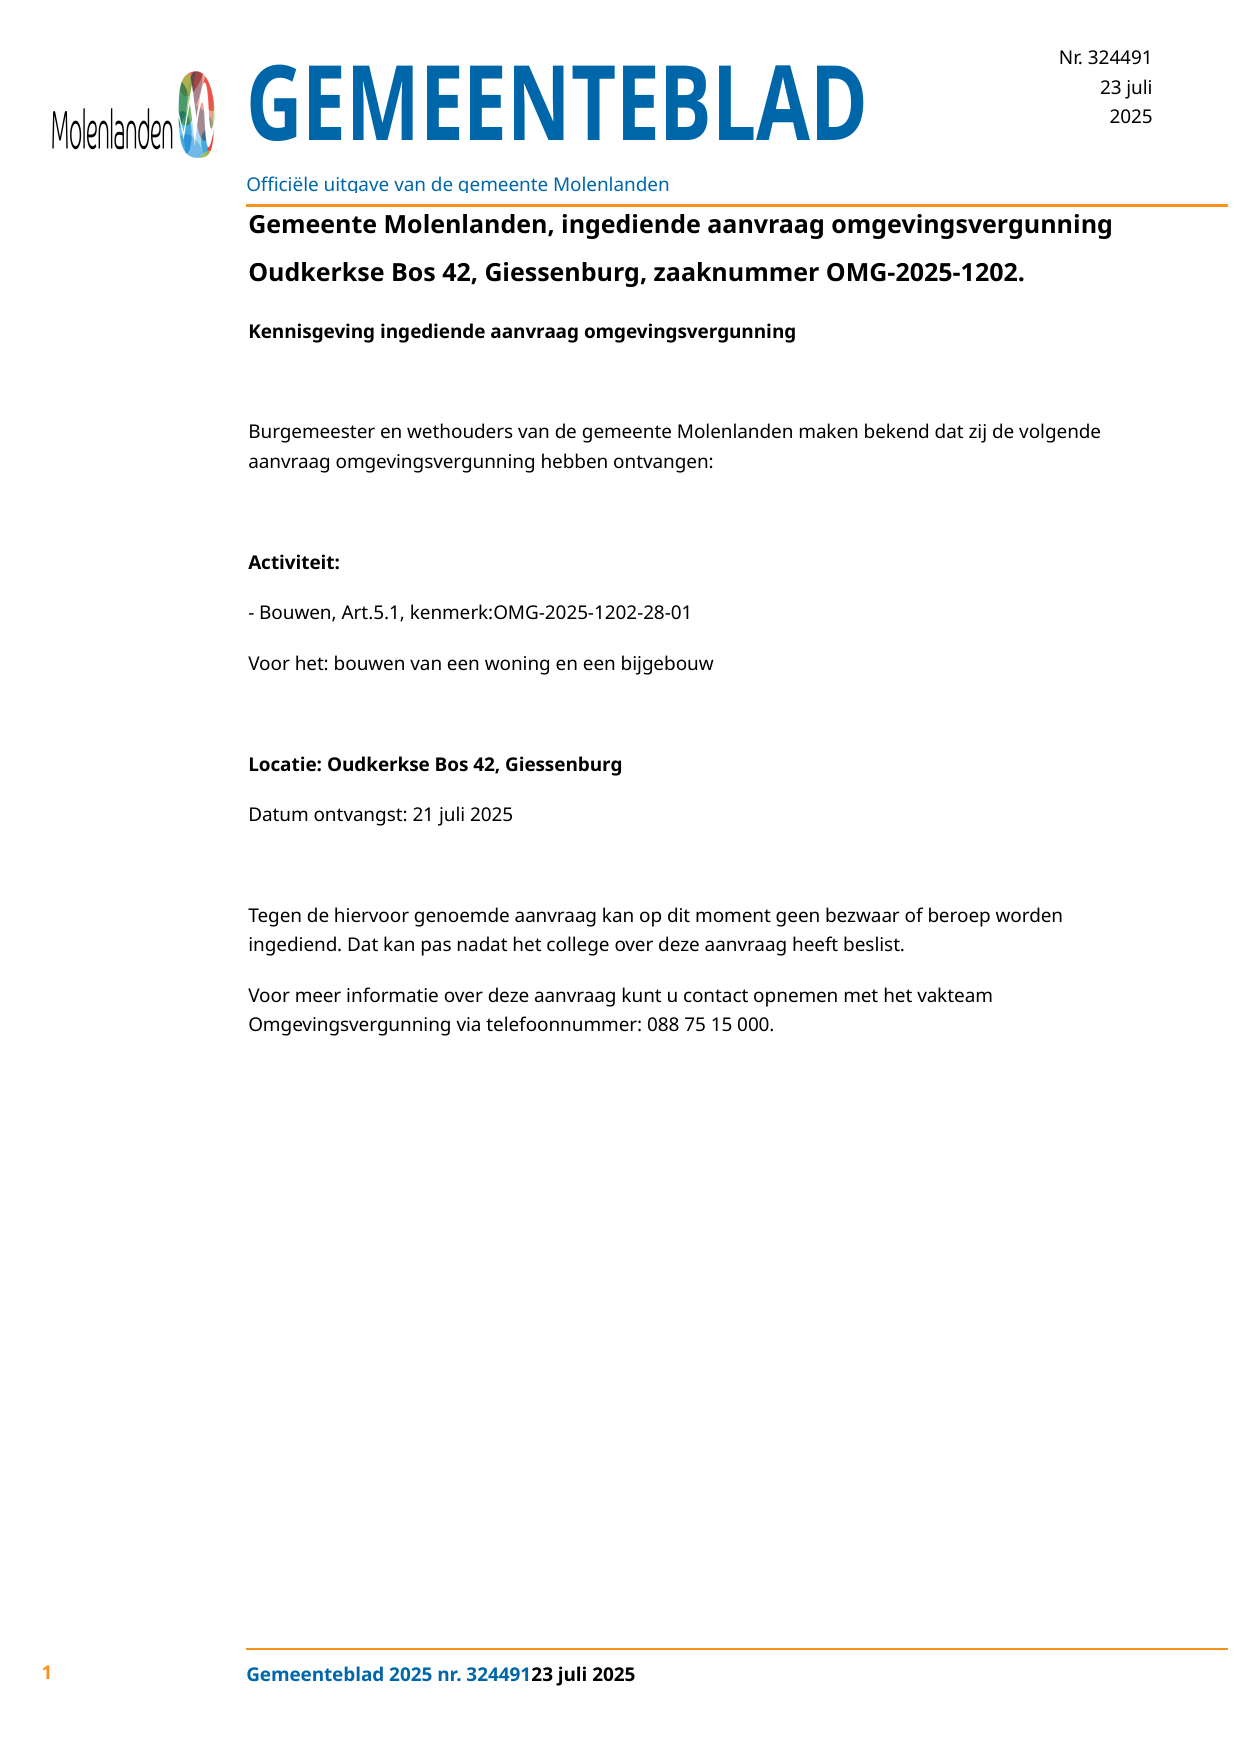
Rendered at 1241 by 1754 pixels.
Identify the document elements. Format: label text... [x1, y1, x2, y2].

picture [41, 47, 231, 172]
text Gemeente Molenlanden, ingediende aanvraag omgevingsvergunning Oudkerkse Bos 42, Giessenburg, zaaknummer OMG-2025-1202. [248, 207, 1152, 288]
text Locatie: Oudkerkse Bos 42, Giessenburg [248, 751, 1152, 777]
text Burgemeester en wethouders van de gemeente Molenlanden maken bekend dat zij de volgende aanvraag omgevingsvergunning hebben ontvangen: [248, 419, 1152, 474]
text - Bouwen, Art.5.1, kenmerk:OMG-2025-1202-28-01 [248, 599, 1152, 625]
text Datum ontvangst: 21 juli 2025 [248, 801, 1152, 827]
text Tegen de hiervoor genoemde aanvraag kan op dit moment geen bezwaar of beroep worden ingediend. Dat kan pas nadat het college over deze aanvraag heeft beslist. [248, 902, 1152, 957]
text Activiteit: [248, 549, 1152, 575]
text Kennisgeving ingediende aanvraag omgevingsvergunning [248, 318, 1152, 344]
text Voor meer informatie over deze aanvraag kunt u contact opnemen met het vakteam Omgevingsvergunning via telefoonnummer: 088 75 15 000. [248, 982, 1152, 1037]
text Voor het: bouwen van een woning en een bijgebouw [248, 650, 1152, 676]
